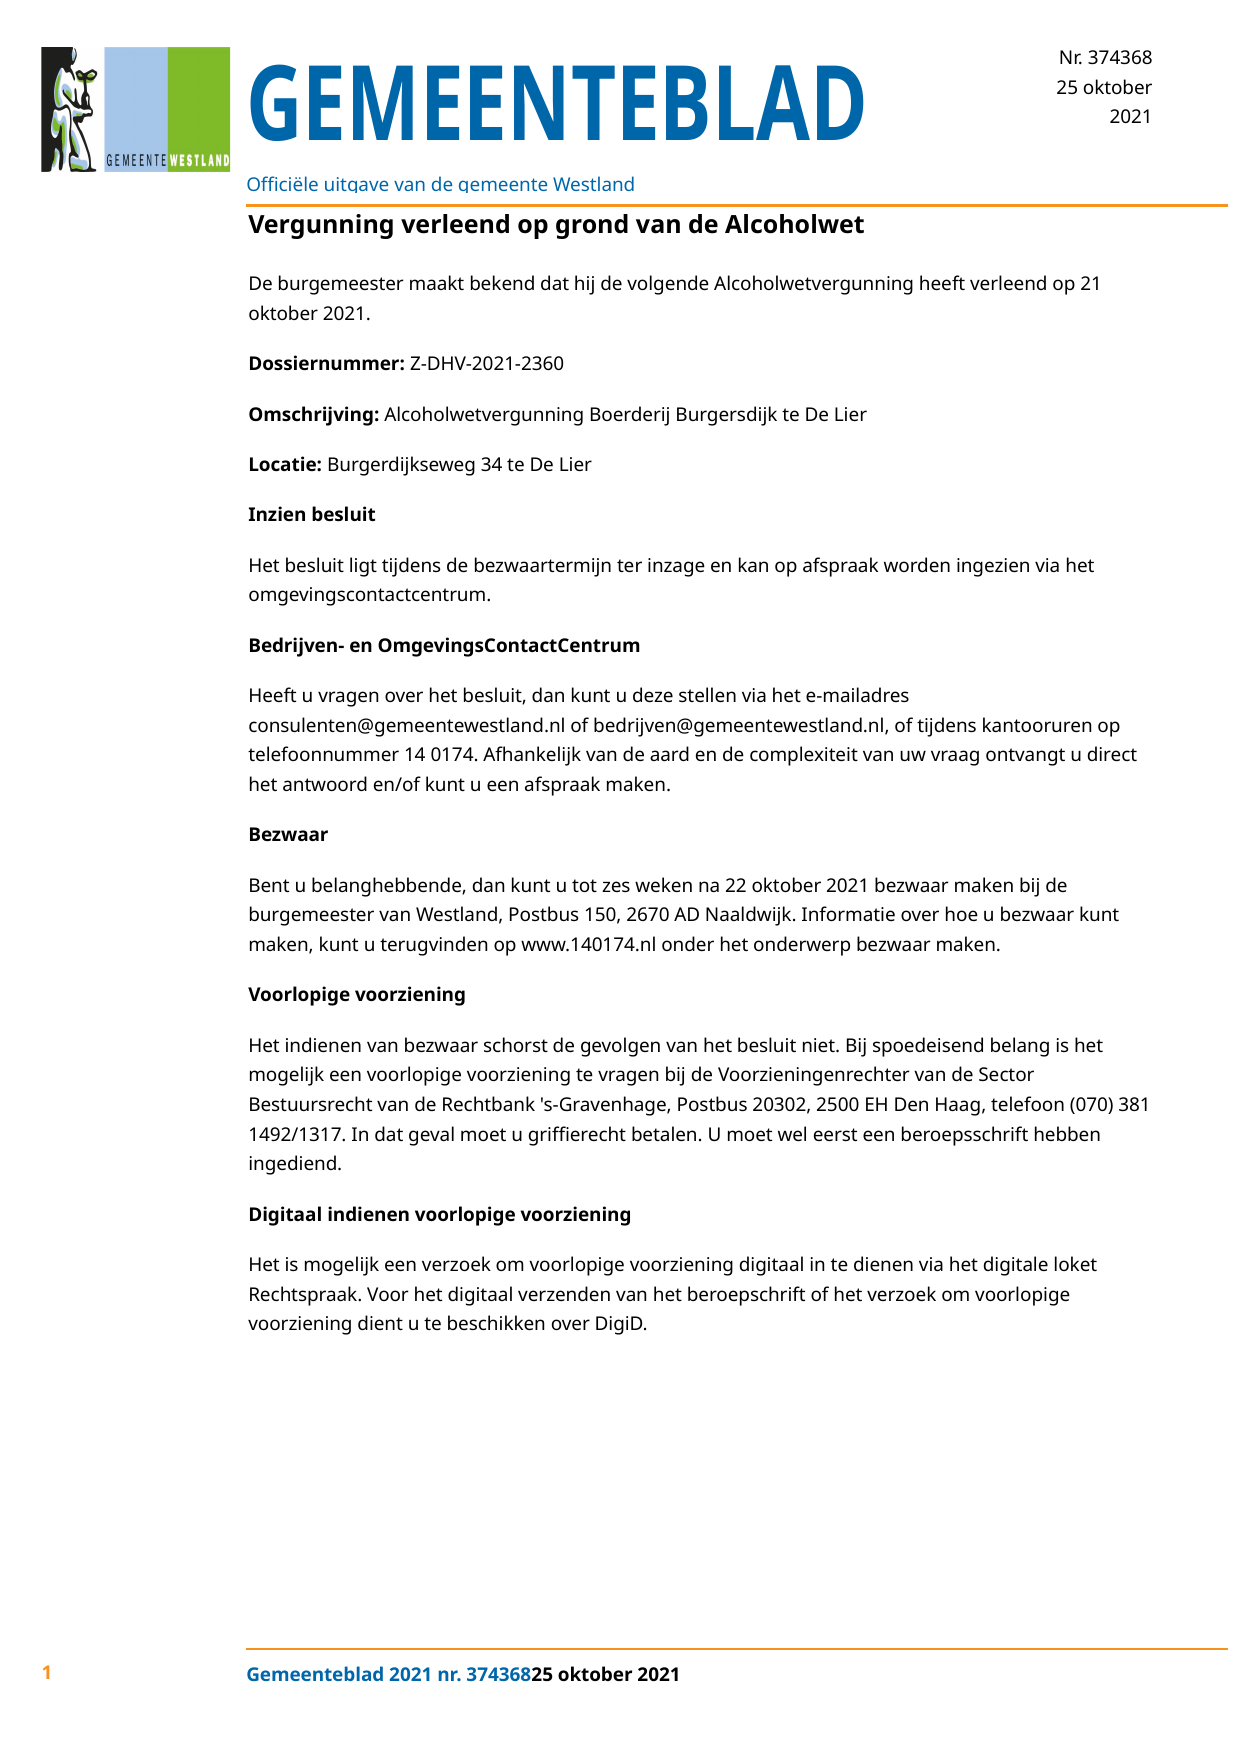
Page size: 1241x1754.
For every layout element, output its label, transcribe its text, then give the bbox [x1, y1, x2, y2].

text Heeft u vragen over het besluit, dan kunt u deze stellen via het e-mailadres consulenten@gemeentewestland.nl of bedrijven@gemeentewestland.nl, of tijdens kantooruren op telefoonnummer 14 0174. Afhankelijk van de aard en de complexiteit van uw vraag ontvangt u direct het antwoord en/of kunt u een afspraak maken. [248, 682, 1152, 797]
text Dossiernummer: Z-DHV-2021-2360 [248, 350, 1152, 376]
text Digitaal indienen voorlopige voorziening [248, 1201, 1152, 1226]
text Het besluit ligt tijdens de bezwaartermijn ter inzage en kan op afspraak worden ingezien via het omgevingscontactcentrum. [248, 552, 1152, 607]
text Inzien besluit [248, 502, 1152, 527]
text Voorlopige voorziening [248, 982, 1152, 1007]
text Omschrijving: Alcoholwetvergunning Boerderij Burgersdijk te De Lier [248, 401, 1152, 426]
text Het indienen van bezwaar schorst de gevolgen van het besluit niet. Bij spoedeisend belang is het mogelijk een voorlopige voorziening te vragen bij de Voorzieningenrechter van de Sector Bestuursrecht van de Rechtbank 's-Gravenhage, Postbus 20302, 2500 EH Den Haag, telefoon (070) 381 1492/1317. In dat geval moet u griffierecht betalen. U moet wel eerst een beroepsschrift hebben ingediend. [248, 1032, 1152, 1176]
text Vergunning verleend op grond van de Alcoholwet [248, 207, 1152, 241]
text Bent u belanghebbende, dan kunt u tot zes weken na 22 oktober 2021 bezwaar maken bij de burgemeester van Westland, Postbus 150, 2670 AD Naaldwijk. Informatie over hoe u bezwaar kunt maken, kunt u terugvinden op www.140174.nl onder het onderwerp bezwaar maken. [248, 872, 1152, 957]
text Het is mogelijk een verzoek om voorlopige voorziening digitaal in te dienen via het digitale loket Rechtspraak. Voor het digitaal verzenden van het beroepschrift of het verzoek om voorlopige voorziening dient u te beschikken over DigiD. [248, 1251, 1152, 1336]
text Bedrijven- en OmgevingsContactCentrum [248, 632, 1152, 658]
text Bezwaar [248, 822, 1152, 847]
text Locatie: Burgerdijkseweg 34 te De Lier [248, 451, 1152, 477]
text De burgemeester maakt bekend dat hij de volgende Alcoholwetvergunning heeft verleend op 21 oktober 2021. [248, 270, 1152, 326]
picture [41, 47, 231, 172]
